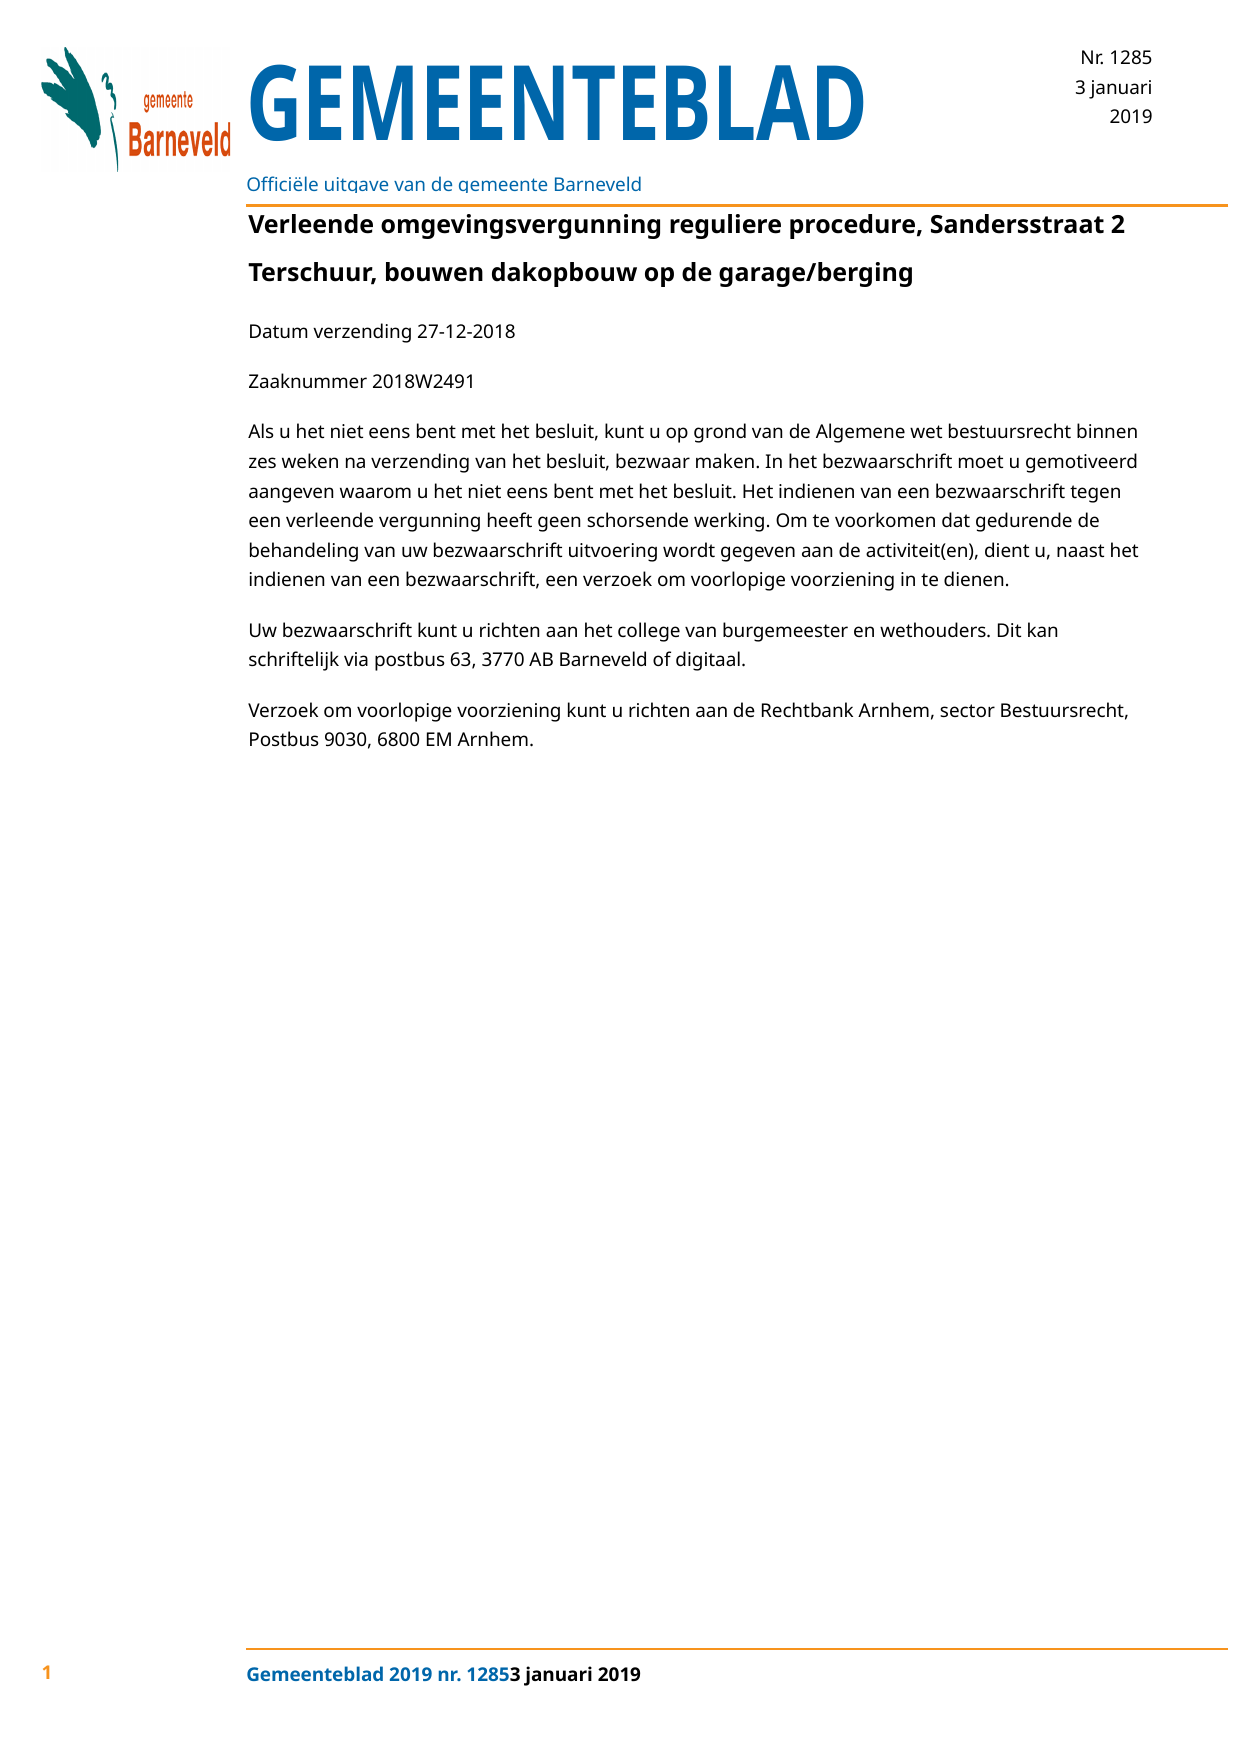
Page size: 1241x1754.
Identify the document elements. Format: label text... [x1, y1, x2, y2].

text Datum verzending 27-12-2018 [248, 318, 1152, 344]
text Als u het niet eens bent met het besluit, kunt u op grond van de Algemene wet bestuursrecht binnen zes weken na verzending van het besluit, bezwaar maken. In het bezwaarschrift moet u gemotiveerd aangeven waarom u het niet eens bent met het besluit. Het indienen van een bezwaarschrift tegen een verleende vergunning heeft geen schorsende werking. Om te voorkomen dat gedurende de behandeling van uw bezwaarschrift uitvoering wordt gegeven aan de activiteit(en), dient u, naast het indienen van een bezwaarschrift, een verzoek om voorlopige voorziening in te dienen. [248, 419, 1152, 592]
text Verleende omgevingsvergunning reguliere procedure, Sandersstraat 2 Terschuur, bouwen dakopbouw op de garage/berging [248, 207, 1152, 288]
picture [41, 47, 231, 172]
text Zaaknummer 2018W2491 [248, 368, 1152, 394]
text Uw bezwaarschrift kunt u richten aan het college van burgemeester en wethouders. Dit kan schriftelijk via postbus 63, 3770 AB Barneveld of digitaal. [248, 617, 1152, 672]
text Verzoek om voorlopige voorziening kunt u richten aan de Rechtbank Arnhem, sector Bestuursrecht, Postbus 9030, 6800 EM Arnhem. [248, 697, 1152, 752]
